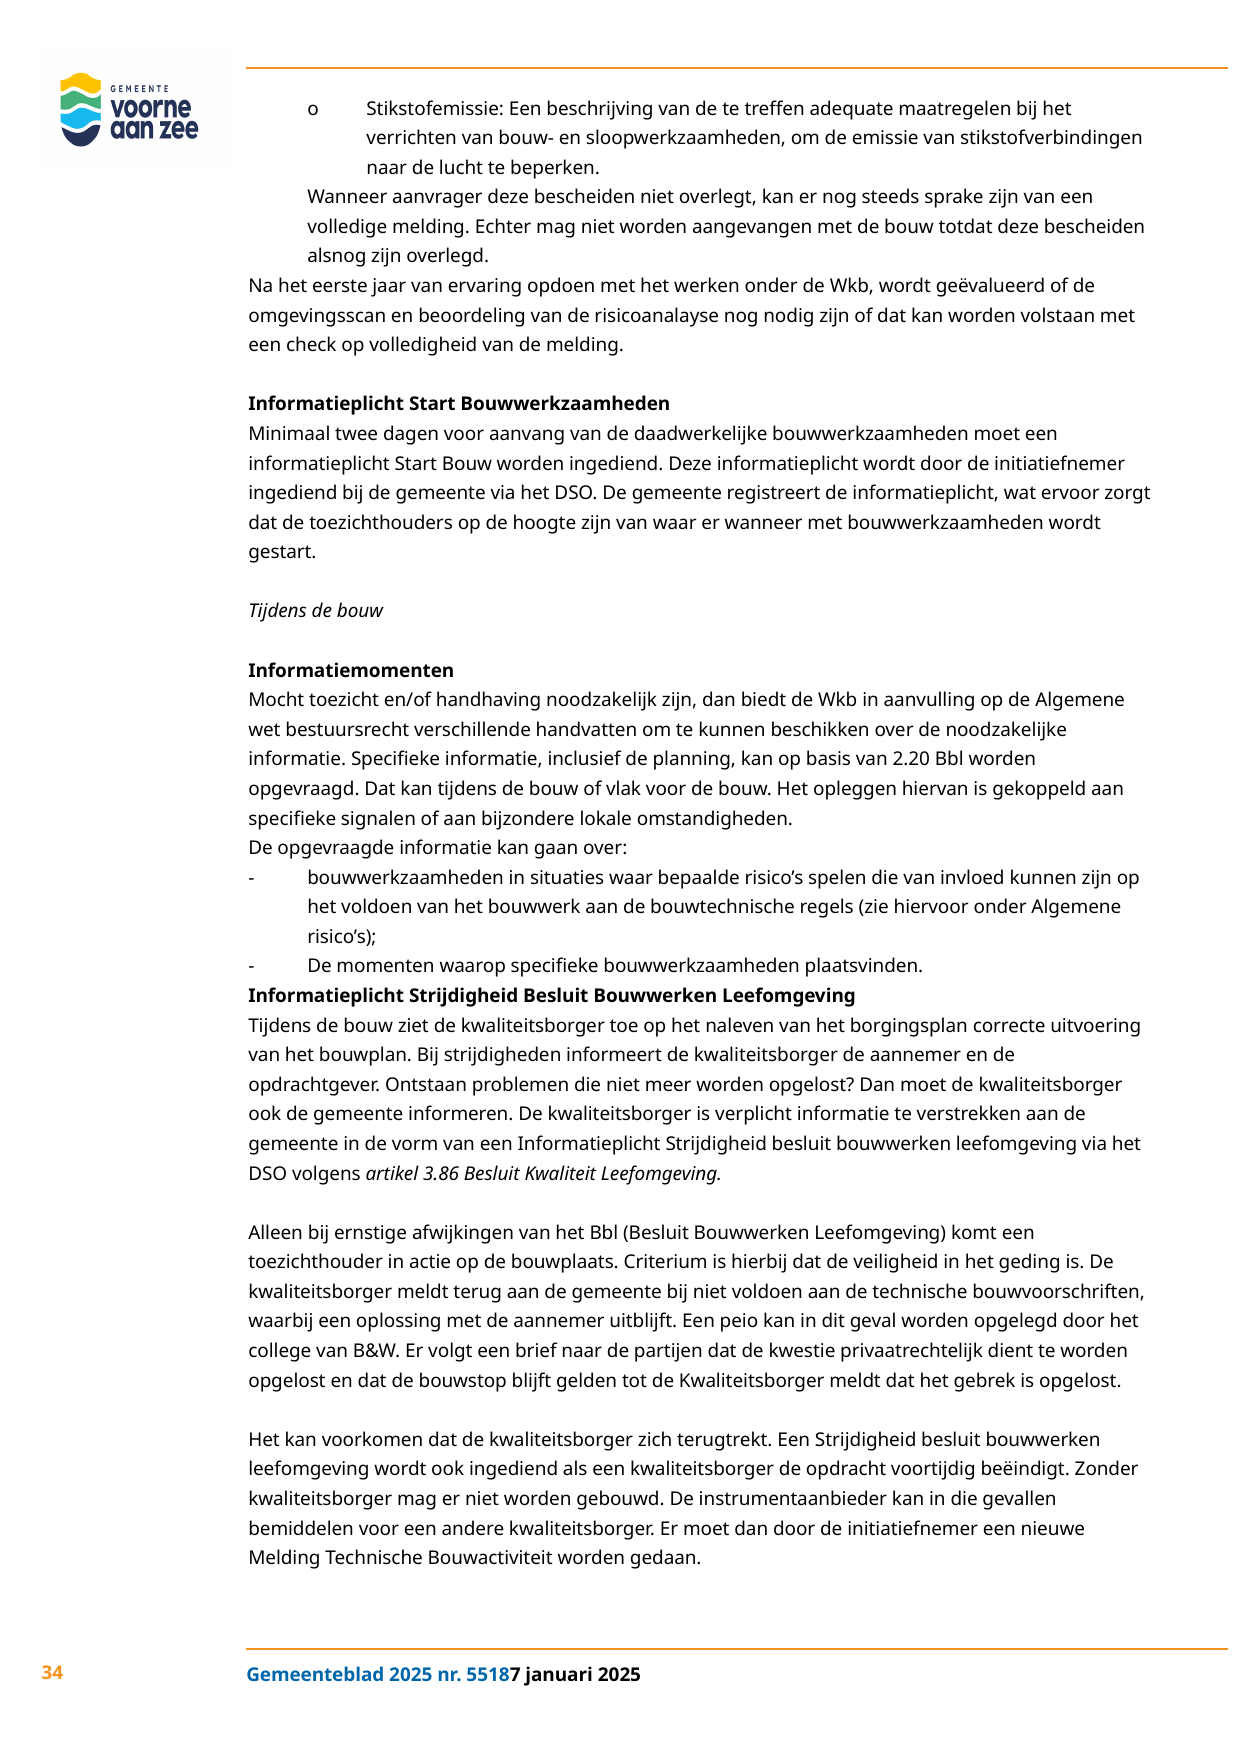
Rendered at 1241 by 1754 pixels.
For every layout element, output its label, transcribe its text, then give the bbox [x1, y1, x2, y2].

text Informatieplicht Start Bouwwerkzaamheden [248, 391, 1152, 416]
text Alleen bij ernstige afwijkingen van het Bbl (Besluit Bouwwerken Leefomgeving) komt een toezichthouder in actie op de bouwplaats. Criterium is hierbij dat de veiligheid in het geding is. De kwaliteitsborger meldt terug aan de gemeente bij niet voldoen aan de technische bouwvoorschriften, waarbij een oplossing met de aannemer uitblijft. Een peio kan in dit geval worden opgelegd door het college van B&W. Er volgt een brief naar de partijen dat de kwestie privaatrechtelijk dient te worden opgelost en dat de bouwstop blijft gelden tot de Kwaliteitsborger meldt dat het gebrek is opgelost. [248, 1219, 1152, 1393]
text Mocht toezicht en/of handhaving noodzakelijk zijn, dan biedt de Wkb in aanvulling op de Algemene wet bestuursrecht verschillende handvatten om te kunnen beschikken over de noodzakelijke informatie. Specifieke informatie, inclusief de planning, kan op basis van 2.20 Bbl worden opgevraagd. Dat kan tijdens de bouw of vlak voor de bouw. Het opleggen hiervan is gekoppeld aan specifieke signalen of aan bijzondere lokale omstandigheden. [248, 686, 1152, 831]
text Minimaal twee dagen voor aanvang van de daadwerkelijke bouwwerkzaamheden moet een informatieplicht Start Bouw worden ingediend. Deze informatieplicht wordt door de initiatiefnemer ingediend bij de gemeente via het DSO. De gemeente registreert de informatieplicht, wat ervoor zorgt dat de toezichthouders op de hoogte zijn van waar er wanneer met bouwwerkzaamheden wordt gestart. [248, 420, 1152, 564]
picture [41, 47, 231, 172]
text Het kan voorkomen dat de kwaliteitsborger zich terugtrekt. Een Strijdigheid besluit bouwwerken leefomgeving wordt ook ingediend als een kwaliteitsborger de opdracht voortijdig beëindigt. Zonder kwaliteitsborger mag er niet worden gebouwd. De instrumentaanbieder kan in die gevallen bemiddelen voor een andere kwaliteitsborger. Er moet dan door de initiatiefnemer een nieuwe Melding Technische Bouwactiviteit worden gedaan. [248, 1426, 1152, 1570]
text Tijdens de bouw [248, 598, 1152, 623]
list Stikstofemissie: Een beschrijving van de te treffen adequate maatregelen bij het verrichten van bouw- en sloopwerkzaamheden, om de emissie van stikstofverbindingen naar de lucht te beperken. [307, 95, 1152, 180]
text Informatiemomenten [248, 657, 1152, 683]
text Informatieplicht Strijdigheid Besluit Bouwwerken Leefomgeving [248, 982, 1152, 1008]
text Tijdens de bouw ziet de kwaliteitsborger toe op het naleven van het borgingsplan correcte uitvoering van het bouwplan. Bij strijdigheden informeert de kwaliteitsborger de aannemer en de opdrachtgever. Ontstaan problemen die niet meer worden opgelost? Dan moet de kwaliteitsborger ook de gemeente informeren. De kwaliteitsborger is verplicht informatie te verstrekken aan de gemeente in de vorm van een Informatieplicht Strijdigheid besluit bouwwerken leefomgeving via het DSO volgens artikel 3.86 Besluit Kwaliteit Leefomgeving. [248, 1012, 1152, 1186]
text De opgevraagde informatie kan gaan over: [248, 834, 1152, 860]
list Wanneer aanvrager deze bescheiden niet overlegt, kan er nog steeds sprake zijn van een volledige melding. Echter mag niet worden aangevangen met de bouw totdat deze bescheiden alsnog zijn overlegd. [248, 183, 1152, 268]
list De momenten waarop specifieke bouwwerkzaamheden plaatsvinden. [248, 953, 1152, 978]
list bouwwerkzaamheden in situaties waar bepaalde risico’s spelen die van invloed kunnen zijn op het voldoen van het bouwwerk aan de bouwtechnische regels (zie hiervoor onder Algemene risico’s); [248, 864, 1152, 949]
text Na het eerste jaar van ervaring opdoen met het werken onder de Wkb, wordt geëvalueerd of de omgevingsscan en beoordeling van de risicoanalayse nog nodig zijn of dat kan worden volstaan met een check op volledigheid van de melding. [248, 272, 1152, 357]
